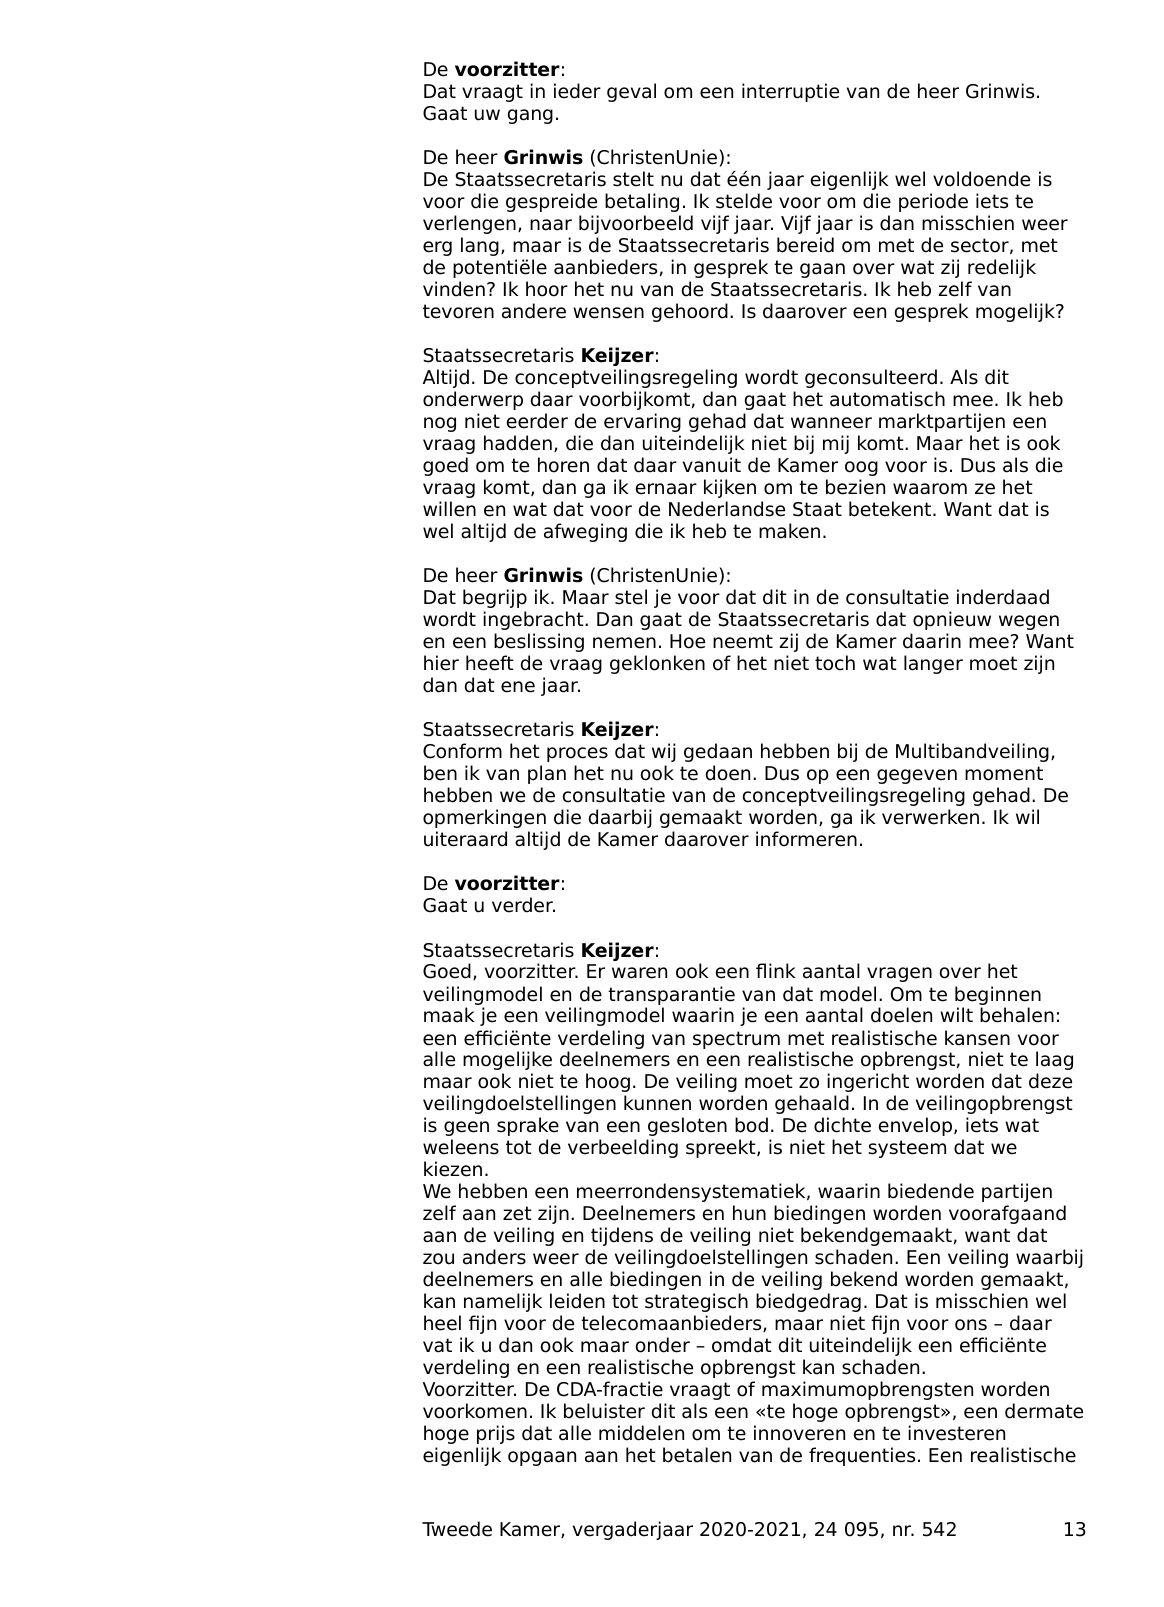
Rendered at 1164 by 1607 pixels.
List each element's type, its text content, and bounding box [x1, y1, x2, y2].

text Staatssecretaris Keijzer: [422, 345, 1087, 367]
text De heer Grinwis (ChristenUnie): [422, 565, 1087, 587]
text Voorzitter. De CDA-fractie vraagt of maximumopbrengsten worden voorkomen. Ik beluister dit als een «te hoge opbrengst», een dermate hoge prijs dat alle middelen om te innoveren en te investeren eigenlijk opgaan aan het betalen van de frequenties. Een realistische [422, 1379, 1087, 1467]
text Dat begrijp ik. Maar stel je voor dat dit in de consultatie inderdaad wordt ingebracht. Dan gaat de Staatssecretaris dat opnieuw wegen en een beslissing nemen. Hoe neemt zij de Kamer daarin mee? Want hier heeft de vraag geklonken of het niet toch wat langer moet zijn dan dat ene jaar. [422, 587, 1087, 697]
text De heer Grinwis (ChristenUnie): [422, 147, 1087, 169]
text Altijd. De conceptveilingsregeling wordt geconsulteerd. Als dit onderwerp daar voorbijkomt, dan gaat het automatisch mee. Ik heb nog niet eerder de ervaring gehad dat wanneer marktpartijen een vraag hadden, die dan uiteindelijk niet bij mij komt. Maar het is ook goed om te horen dat daar vanuit de Kamer oog voor is. Dus als die vraag komt, dan ga ik ernaar kijken om te bezien waarom ze het willen en wat dat voor de Nederlandse Staat betekent. Want dat is wel altijd de afweging die ik heb te maken. [422, 367, 1087, 543]
text Gaat u verder. [422, 895, 1087, 917]
text Goed, voorzitter. Er waren ook een flink aantal vragen over het veilingmodel en de transparantie van dat model. Om te beginnen maak je een veilingmodel waarin je een aantal doelen wilt behalen: een efficiënte verdeling van spectrum met realistische kansen voor alle mogelijke deelnemers en een realistische opbrengst, niet te laag maar ook niet te hoog. De veiling moet zo ingericht worden dat deze veilingdoelstellingen kunnen worden gehaald. In de veilingopbrengst is geen sprake van een gesloten bod. De dichte envelop, iets wat weleens tot de verbeelding spreekt, is niet het systeem dat we kiezen. [422, 961, 1087, 1181]
text Staatssecretaris Keijzer: [422, 939, 1087, 961]
text De voorzitter: [422, 59, 1087, 81]
text We hebben een meerrondensystematiek, waarin biedende partijen zelf aan zet zijn. Deelnemers en hun biedingen worden voorafgaand aan de veiling en tijdens de veiling niet bekendgemaakt, want dat zou anders weer de veilingdoelstellingen schaden. Een veiling waarbij deelnemers en alle biedingen in de veiling bekend worden gemaakt, kan namelijk leiden tot strategisch biedgedrag. Dat is misschien wel heel fijn voor de telecomaanbieders, maar niet fijn voor ons – daar vat ik u dan ook maar onder – omdat dit uiteindelijk een efficiënte verdeling en een realistische opbrengst kan schaden. [422, 1181, 1087, 1379]
text Staatssecretaris Keijzer: [422, 719, 1087, 741]
text De voorzitter: [422, 873, 1087, 895]
text Dat vraagt in ieder geval om een interruptie van de heer Grinwis. Gaat uw gang. [422, 81, 1087, 125]
text Conform het proces dat wij gedaan hebben bij de Multibandveiling, ben ik van plan het nu ook te doen. Dus op een gegeven moment hebben we de consultatie van de conceptveilingsregeling gehad. De opmerkingen die daarbij gemaakt worden, ga ik verwerken. Ik wil uiteraard altijd de Kamer daarover informeren. [422, 741, 1087, 851]
text De Staatssecretaris stelt nu dat één jaar eigenlijk wel voldoende is voor die gespreide betaling. Ik stelde voor om die periode iets te verlengen, naar bijvoorbeeld vijf jaar. Vijf jaar is dan misschien weer erg lang, maar is de Staatssecretaris bereid om met de sector, met de potentiële aanbieders, in gesprek te gaan over wat zij redelijk vinden? Ik hoor het nu van de Staatssecretaris. Ik heb zelf van tevoren andere wensen gehoord. Is daarover een gesprek mogelijk? [422, 169, 1087, 323]
